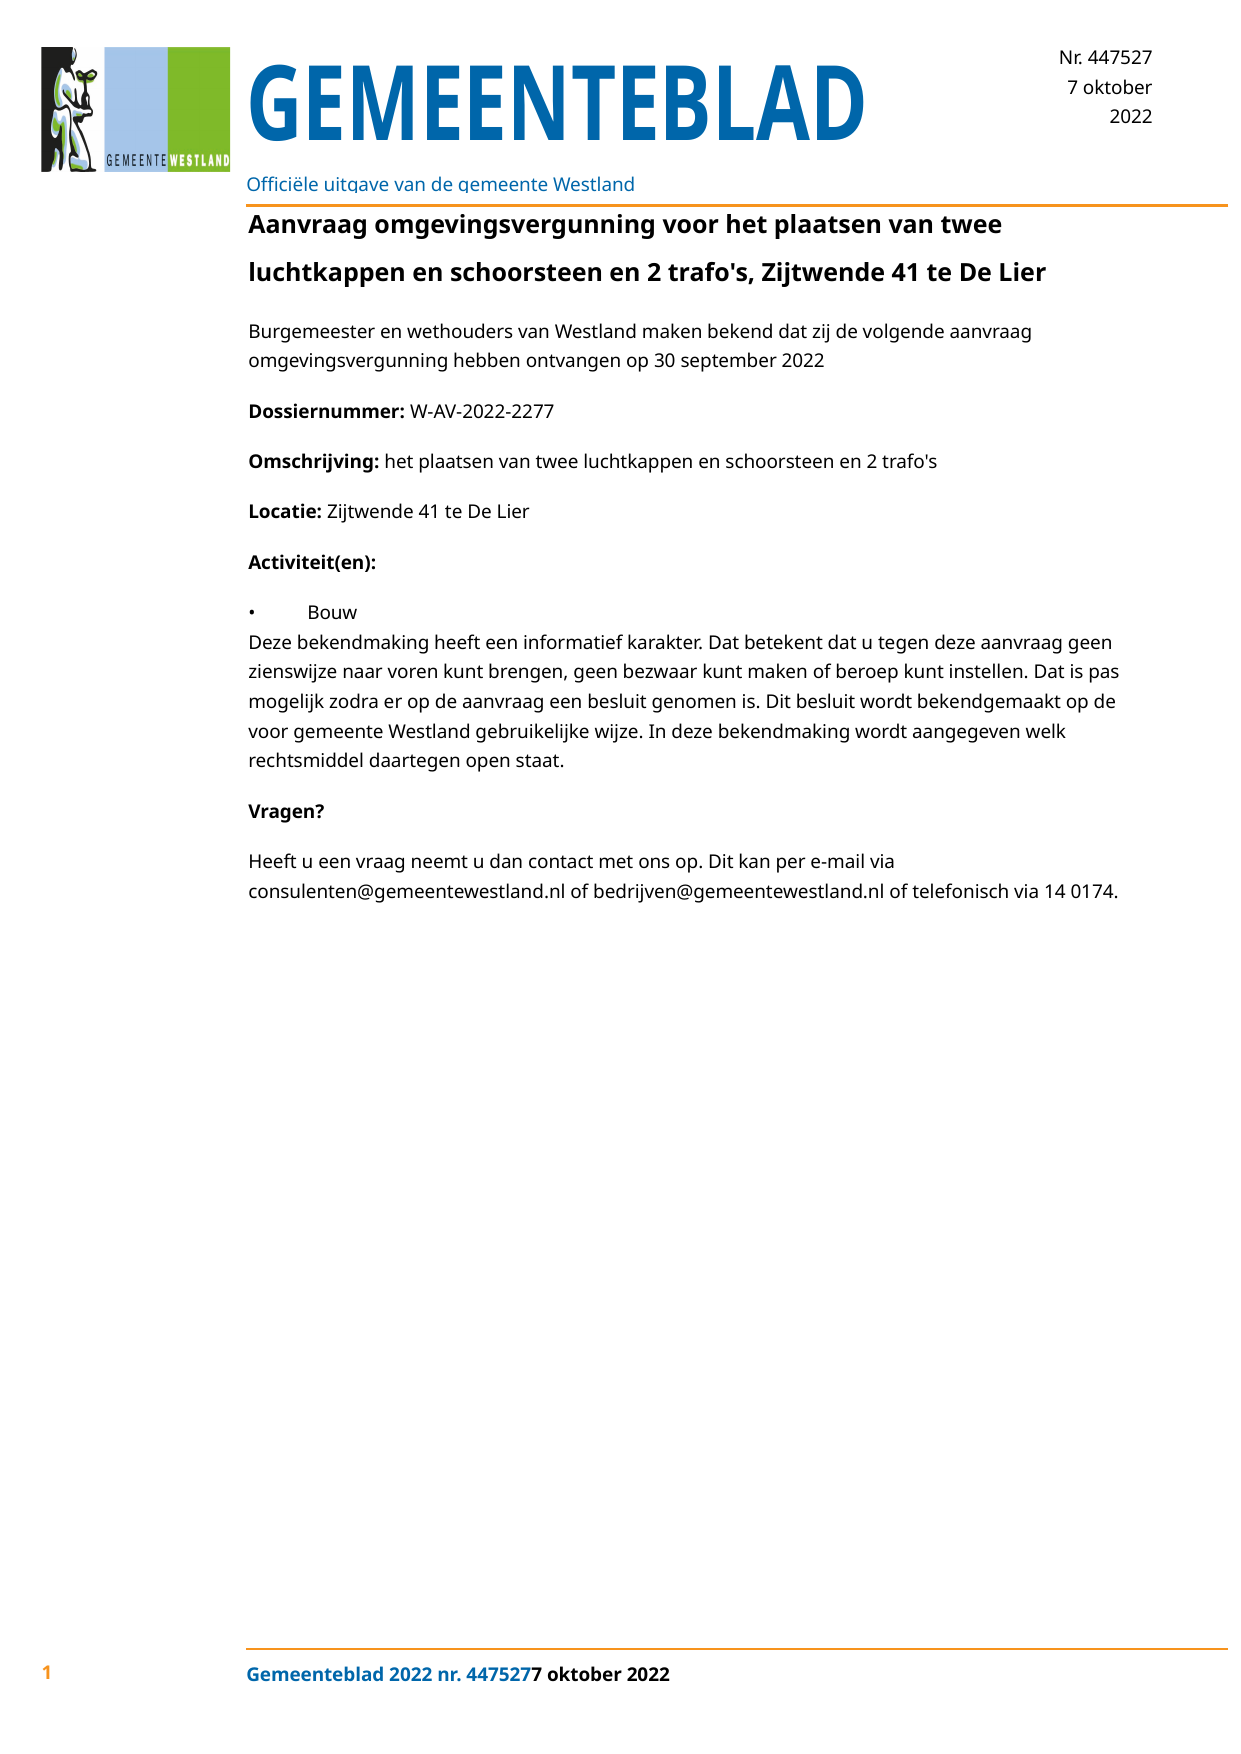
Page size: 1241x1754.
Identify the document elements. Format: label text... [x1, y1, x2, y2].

text Activiteit(en): [248, 549, 1152, 575]
text Locatie: Zijtwende 41 te De Lier [248, 499, 1152, 524]
text Aanvraag omgevingsvergunning voor het plaatsen van twee luchtkappen en schoorsteen en 2 trafo's, Zijtwende 41 te De Lier [248, 207, 1152, 288]
text Omschrijving: het plaatsen van twee luchtkappen en schoorsteen en 2 trafo's [248, 448, 1152, 474]
text Dossiernummer: W-AV-2022-2277 [248, 398, 1152, 424]
text Vragen? [248, 798, 1152, 824]
text Burgemeester en wethouders van Westland maken bekend dat zij de volgende aanvraag omgevingsvergunning hebben ontvangen op 30 september 2022 [248, 318, 1152, 373]
text Heeft u een vraag neemt u dan contact met ons op. Dit kan per e-mail via consulenten@gemeentewestland.nl of bedrijven@gemeentewestland.nl of telefonisch via 14 0174. [248, 848, 1152, 904]
text Deze bekendmaking heeft een informatief karakter. Dat betekent dat u tegen deze aanvraag geen zienswijze naar voren kunt brengen, geen bezwaar kunt maken of beroep kunt instellen. Dat is pas mogelijk zodra er op de aanvraag een besluit genomen is. Dit besluit wordt bekendgemaakt op de voor gemeente Westland gebruikelijke wijze. In deze bekendmaking wordt aangegeven welk rechtsmiddel daartegen open staat. [248, 629, 1152, 773]
list Bouw [248, 599, 1152, 625]
picture [41, 47, 231, 172]
